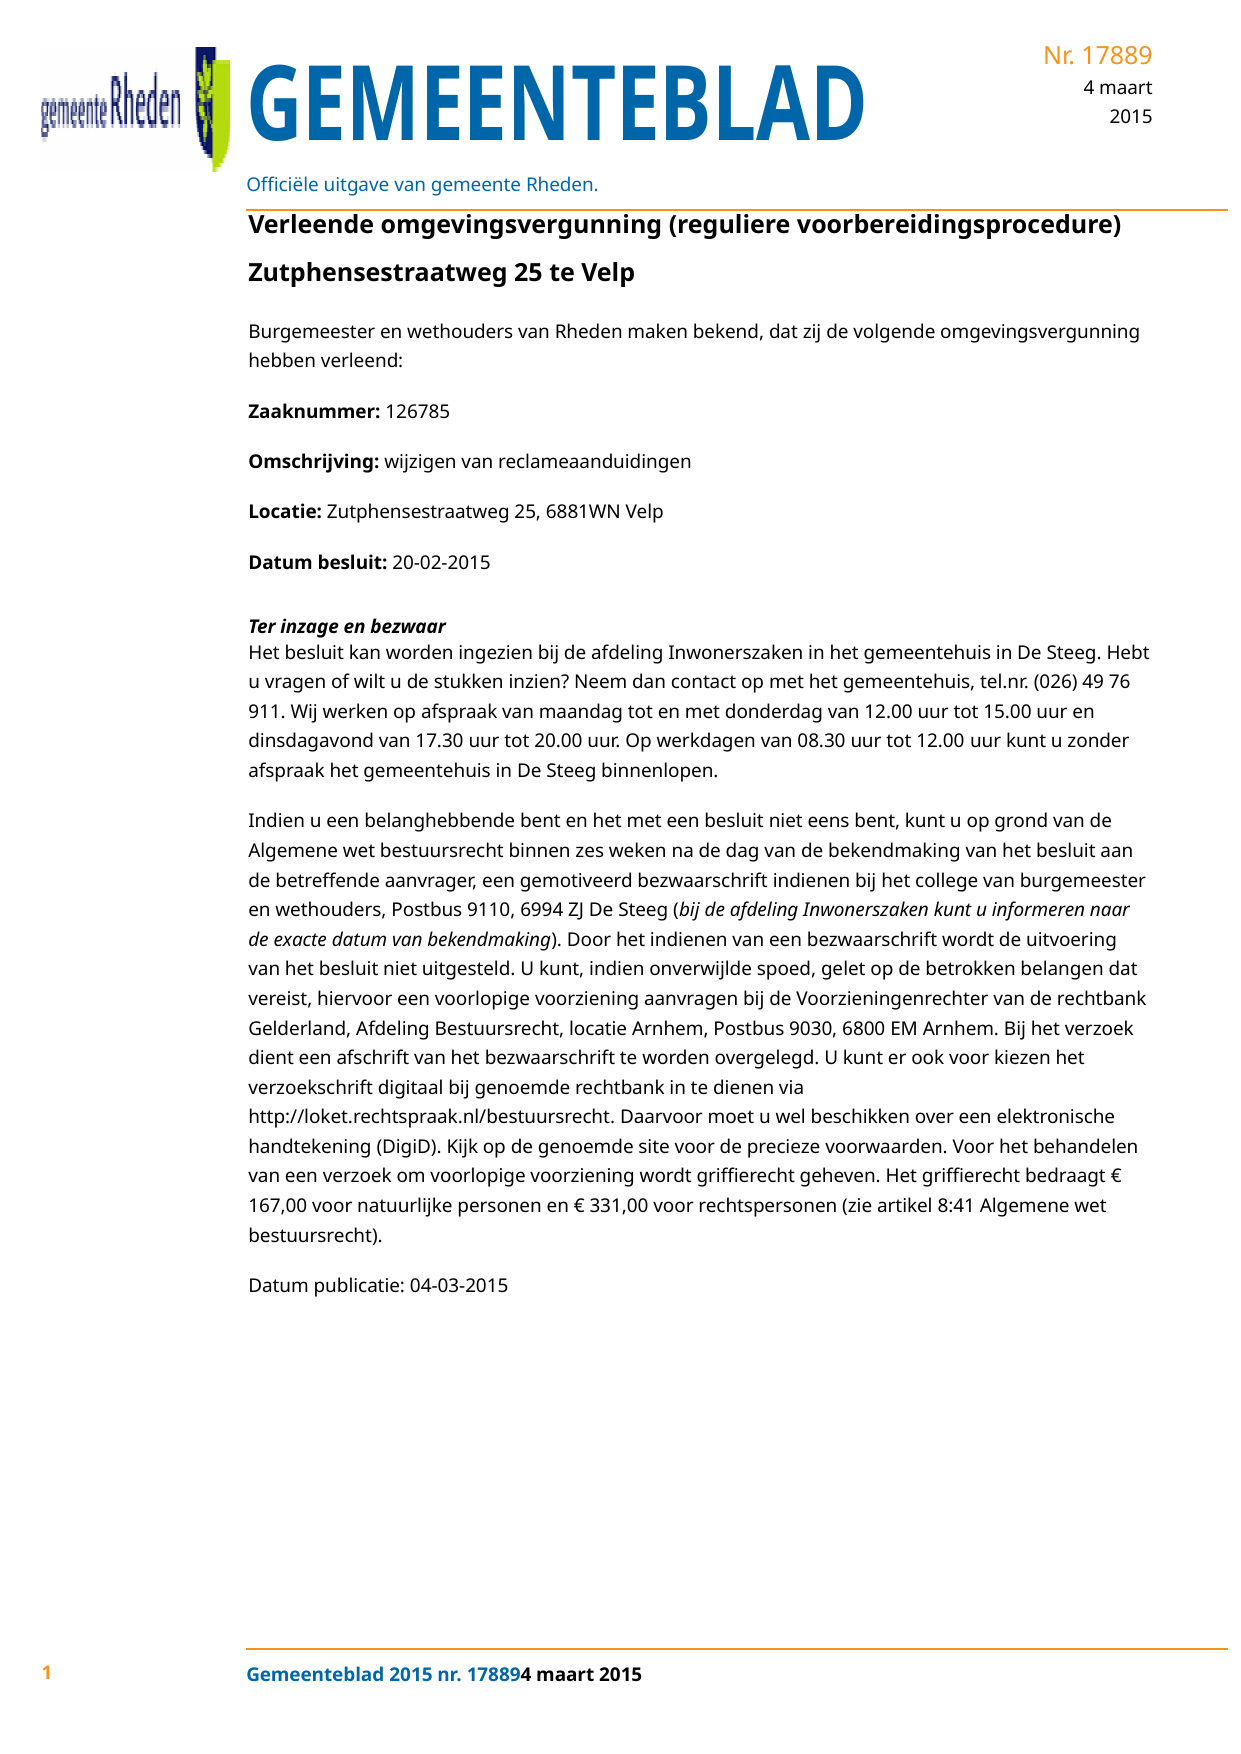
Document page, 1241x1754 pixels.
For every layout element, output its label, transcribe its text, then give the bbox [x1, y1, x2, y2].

text Omschrijving: wijzigen van reclameaanduidingen [248, 448, 1152, 474]
text Indien u een belanghebbende bent en het met een besluit niet eens bent, kunt u op grond van de Algemene wet bestuursrecht binnen zes weken na de dag van de bekendmaking van het besluit aan de betreffende aanvrager, een gemotiveerd bezwaarschrift indienen bij het college van burgemeester en wethouders, Postbus 9110, 6994 ZJ De Steeg (bij de afdeling Inwonerszaken kunt u informeren naar de exacte datum van bekendmaking). Door het indienen van een bezwaarschrift wordt de uitvoering van het besluit niet uitgesteld. U kunt, indien onverwijlde spoed, gelet op de betrokken belangen dat vereist, hiervoor een voorlopige voorziening aanvragen bij de Voorzieningenrechter van de rechtbank Gelderland, Afdeling Bestuursrecht, locatie Arnhem, Postbus 9030, 6800 EM Arnhem. Bij het verzoek dient een afschrift van het bezwaarschrift te worden overgelegd. U kunt er ook voor kiezen het verzoekschrift digitaal bij genoemde rechtbank in te dienen via http://loket.rechtspraak.nl/bestuursrecht. Daarvoor moet u wel beschikken over een elektronische handtekening (DigiD). Kijk op de genoemde site voor de precieze voorwaarden. Voor het behandelen van een verzoek om voorlopige voorziening wordt griffierecht geheven. Het griffierecht bedraagt € 167,00 voor natuurlijke personen en € 331,00 voor rechtspersonen (zie artikel 8:41 Algemene wet bestuursrecht). [248, 808, 1152, 1247]
text Ter inzage en bezwaar [248, 613, 1152, 639]
text Datum besluit: 20-02-2015 [248, 549, 1152, 575]
text Verleende omgevingsvergunning (reguliere voorbereidingsprocedure) Zutphensestraatweg 25 te Velp [248, 211, 1152, 288]
text Zaaknummer: 126785 [248, 398, 1152, 424]
text Datum publicatie: 04-03-2015 [248, 1272, 1152, 1298]
picture [41, 47, 231, 172]
text Burgemeester en wethouders van Rheden maken bekend, dat zij de volgende omgevingsvergunning hebben verleend: [248, 318, 1152, 373]
text Locatie: Zutphensestraatweg 25, 6881WN Velp [248, 499, 1152, 524]
text Het besluit kan worden ingezien bij de afdeling Inwonerszaken in het gemeentehuis in De Steeg. Hebt u vragen of wilt u de stukken inzien? Neem dan contact op met het gemeentehuis, tel.nr. (026) 49 76 911. Wij werken op afspraak van maandag tot en met donderdag van 12.00 uur tot 15.00 uur en dinsdagavond van 17.30 uur tot 20.00 uur. Op werkdagen van 08.30 uur tot 12.00 uur kunt u zonder afspraak het gemeentehuis in De Steeg binnenlopen. [248, 639, 1152, 783]
